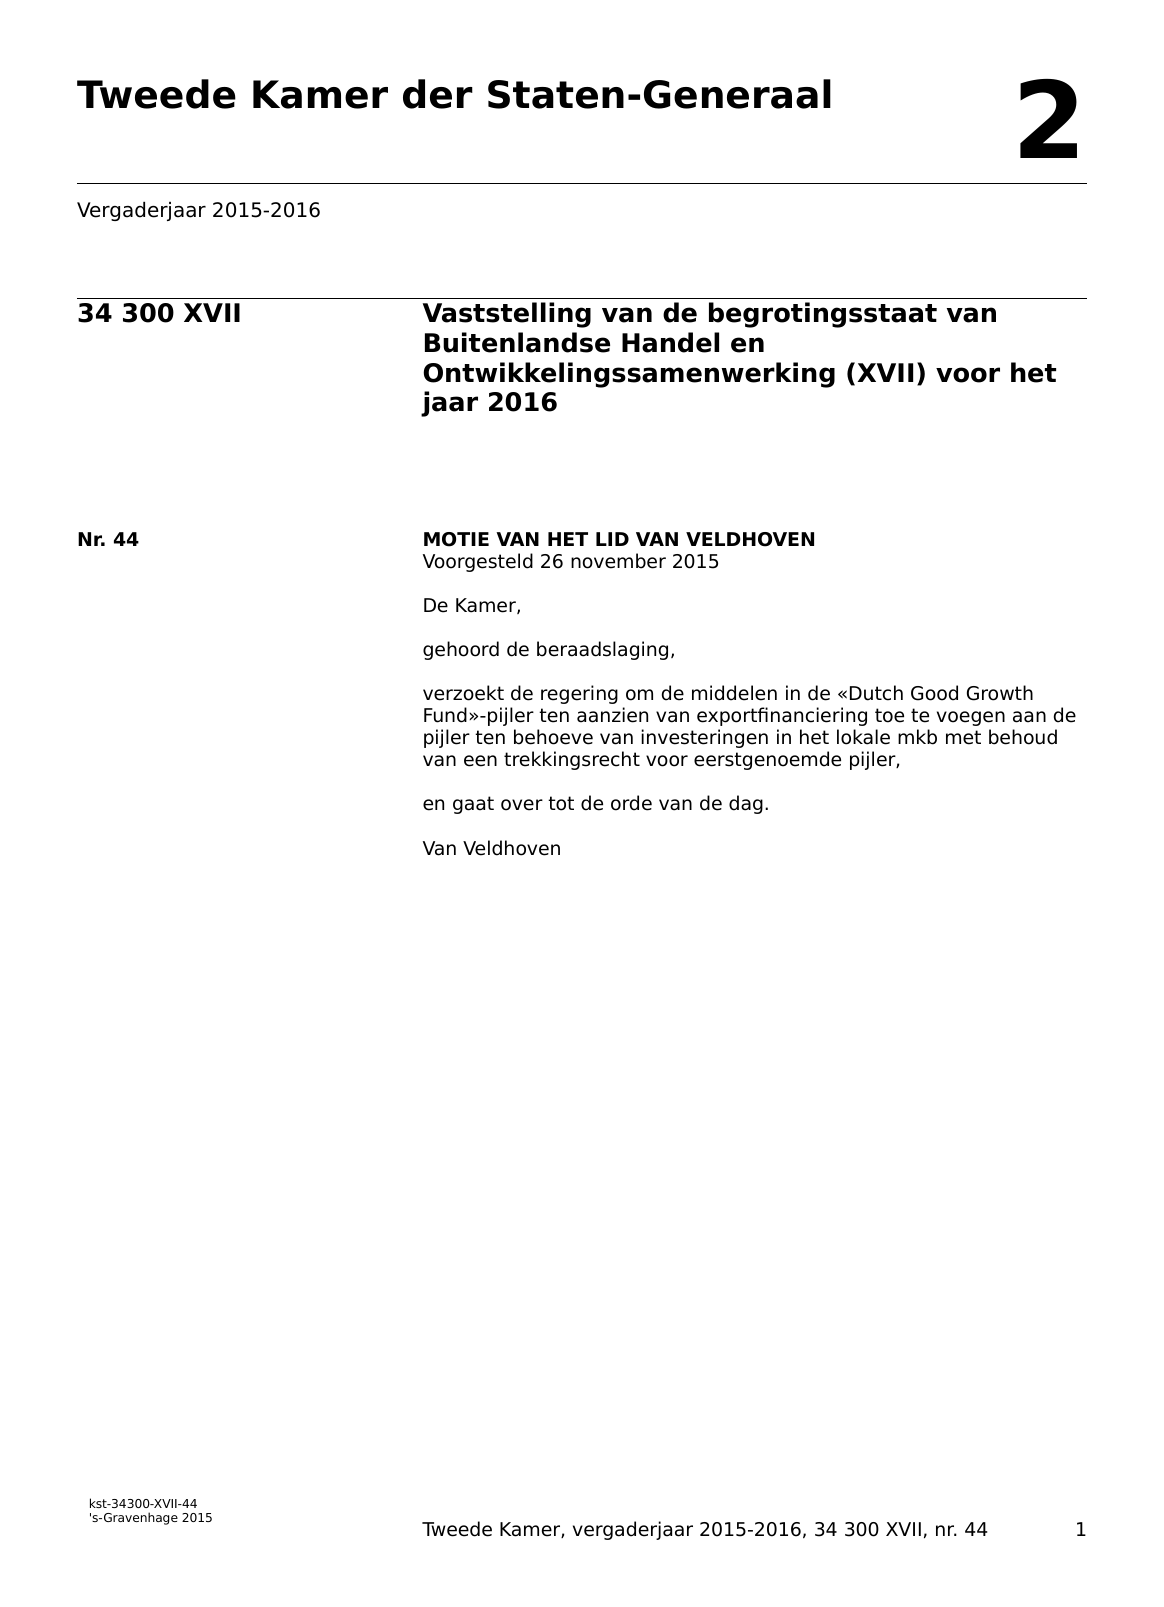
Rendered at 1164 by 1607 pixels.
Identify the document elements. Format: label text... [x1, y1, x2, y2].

table_header 2 [886, 59, 1087, 183]
text Van Veldhoven [422, 837, 1087, 859]
subtitle Nr. 44 MOTIE VAN HET LID VAN VELDHOVEN [77, 529, 1087, 551]
text 's-Gravenhage 2015 [88, 1511, 323, 1525]
text kst-34300-XVII-44 [88, 1497, 323, 1511]
table_header Tweede Kamer der Staten-Generaal [77, 59, 886, 183]
text verzoekt de regering om de middelen in de «Dutch Good Growth Fund»-pijler ten aanzien van exportfinanciering toe te voegen aan de pijler ten behoeve van investeringen in het lokale mkb met behoud van een trekkingsrecht voor eerstgenoemde pijler, [422, 683, 1087, 771]
text Voorgesteld 26 november 2015 [422, 551, 1087, 573]
table_cell Vergaderjaar 2015-2016 [77, 184, 1087, 298]
subtitle 34 300 XVII Vaststelling van de begrotingsstaat van Buitenlandse Handel en Ontwikkelingssamenwerking (XVII) voor het jaar 2016 [77, 299, 1087, 418]
text gehoord de beraadslaging, [422, 639, 1087, 661]
text De Kamer, [422, 595, 1087, 617]
text en gaat over tot de orde van de dag. [422, 793, 1087, 815]
